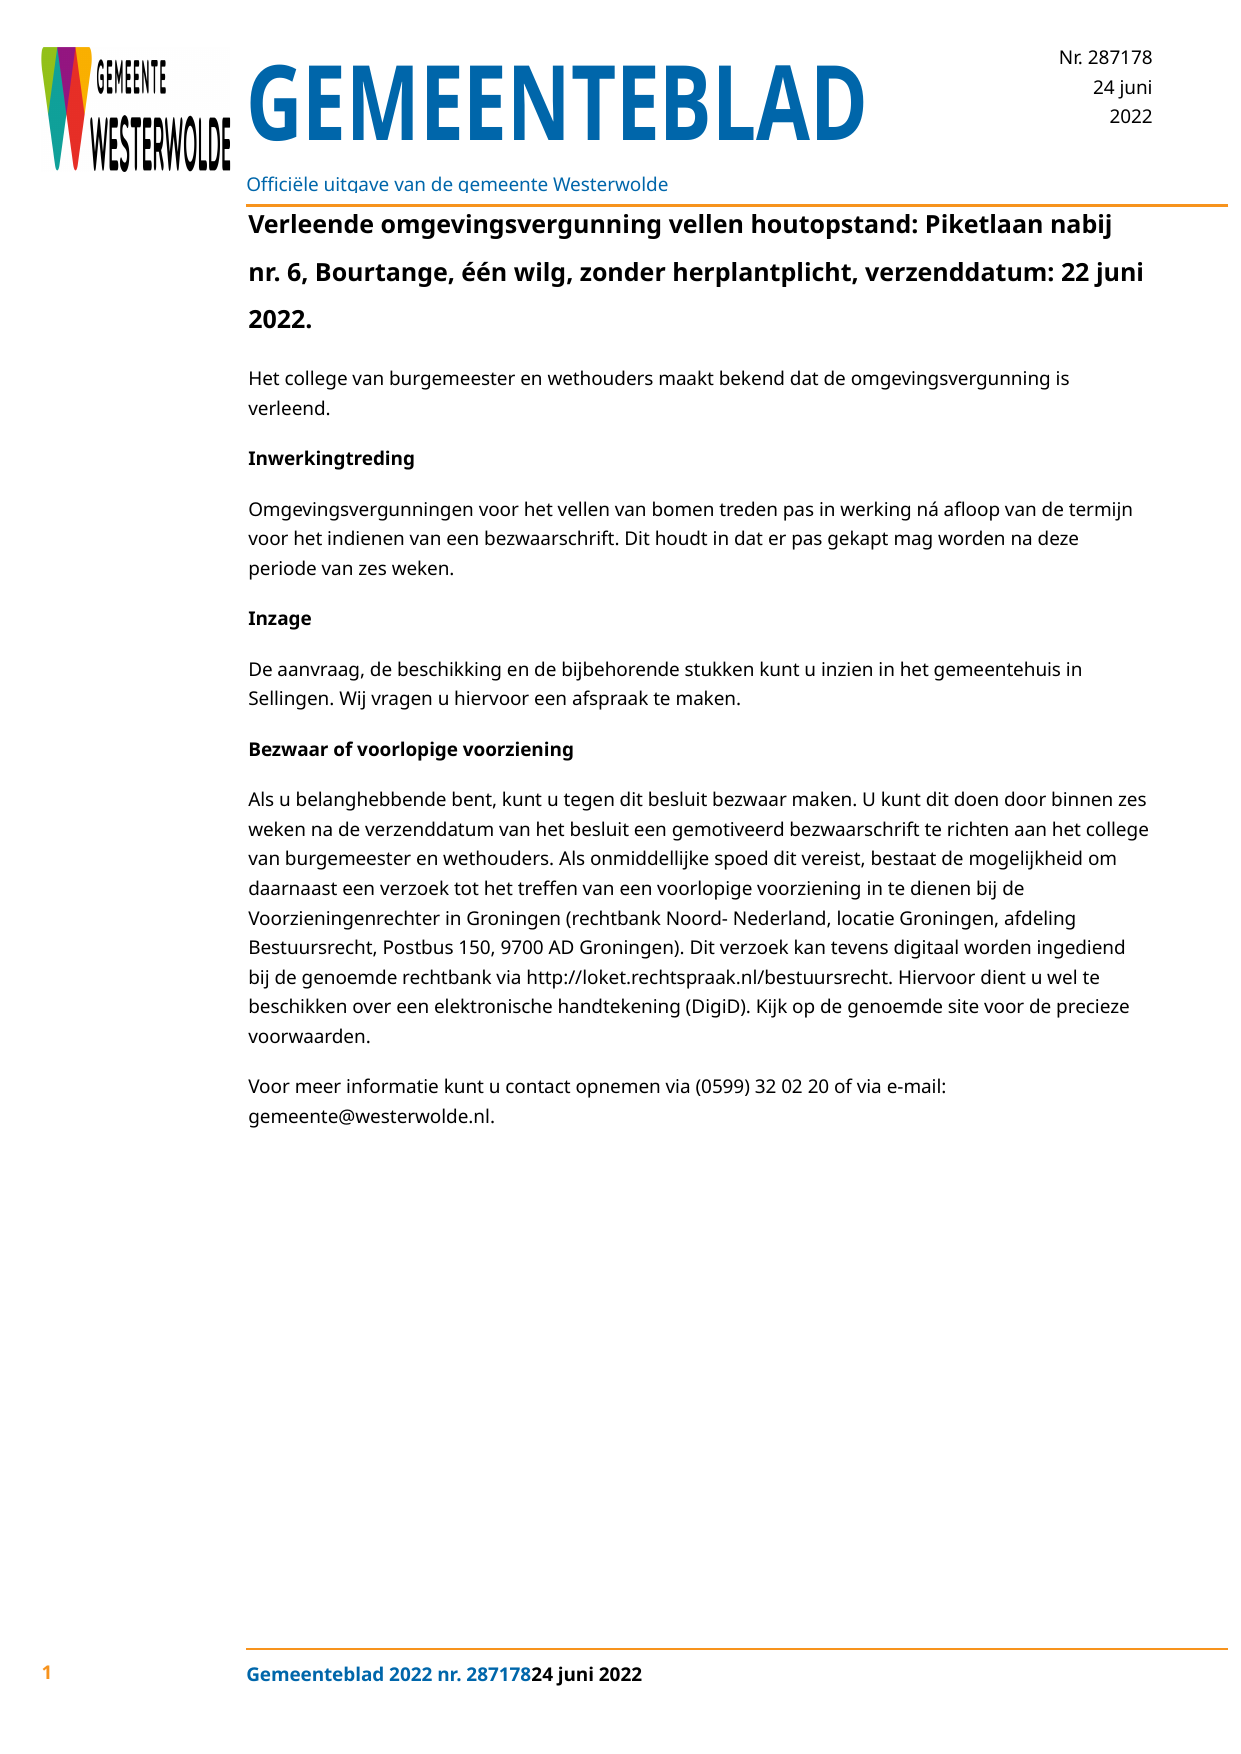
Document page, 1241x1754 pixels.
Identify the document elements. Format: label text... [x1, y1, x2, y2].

text Bezwaar of voorlopige voorziening [248, 736, 1152, 762]
text Het college van burgemeester en wethouders maakt bekend dat de omgevingsvergunning is verleend. [248, 366, 1152, 421]
text Als u belanghebbende bent, kunt u tegen dit besluit bezwaar maken. U kunt dit doen door binnen zes weken na de verzenddatum van het besluit een gemotiveerd bezwaarschrift te richten aan het college van burgemeester en wethouders. Als onmiddellijke spoed dit vereist, bestaat de mogelijkheid om daarnaast een verzoek tot het treffen van een voorlopige voorziening in te dienen bij de Voorzieningenrechter in Groningen (rechtbank Noord- Nederland, locatie Groningen, afdeling Bestuursrecht, Postbus 150, 9700 AD Groningen). Dit verzoek kan tevens digitaal worden ingediend bij de genoemde rechtbank via http://loket.rechtspraak.nl/bestuursrecht. Hiervoor dient u wel te beschikken over een elektronische handtekening (DigiD). Kijk op de genoemde site voor de precieze voorwaarden. [248, 786, 1152, 1049]
text Voor meer informatie kunt u contact opnemen via (0599) 32 02 20 of via e-mail: gemeente@westerwolde.nl. [248, 1073, 1152, 1129]
picture [41, 47, 231, 172]
text Verleende omgevingsvergunning vellen houtopstand: Piketlaan nabij nr. 6, Bourtange, één wilg, zonder herplantplicht, verzenddatum: 22 juni 2022. [248, 207, 1152, 336]
text De aanvraag, de beschikking en de bijbehorende stukken kunt u inzien in het gemeentehuis in Sellingen. Wij vragen u hiervoor een afspraak te maken. [248, 656, 1152, 711]
text Inzage [248, 606, 1152, 631]
text Inwerkingtreding [248, 446, 1152, 471]
text Omgevingsvergunningen voor het vellen van bomen treden pas in werking ná afloop van de termijn voor het indienen van een bezwaarschrift. Dit houdt in dat er pas gekapt mag worden na deze periode van zes weken. [248, 496, 1152, 581]
